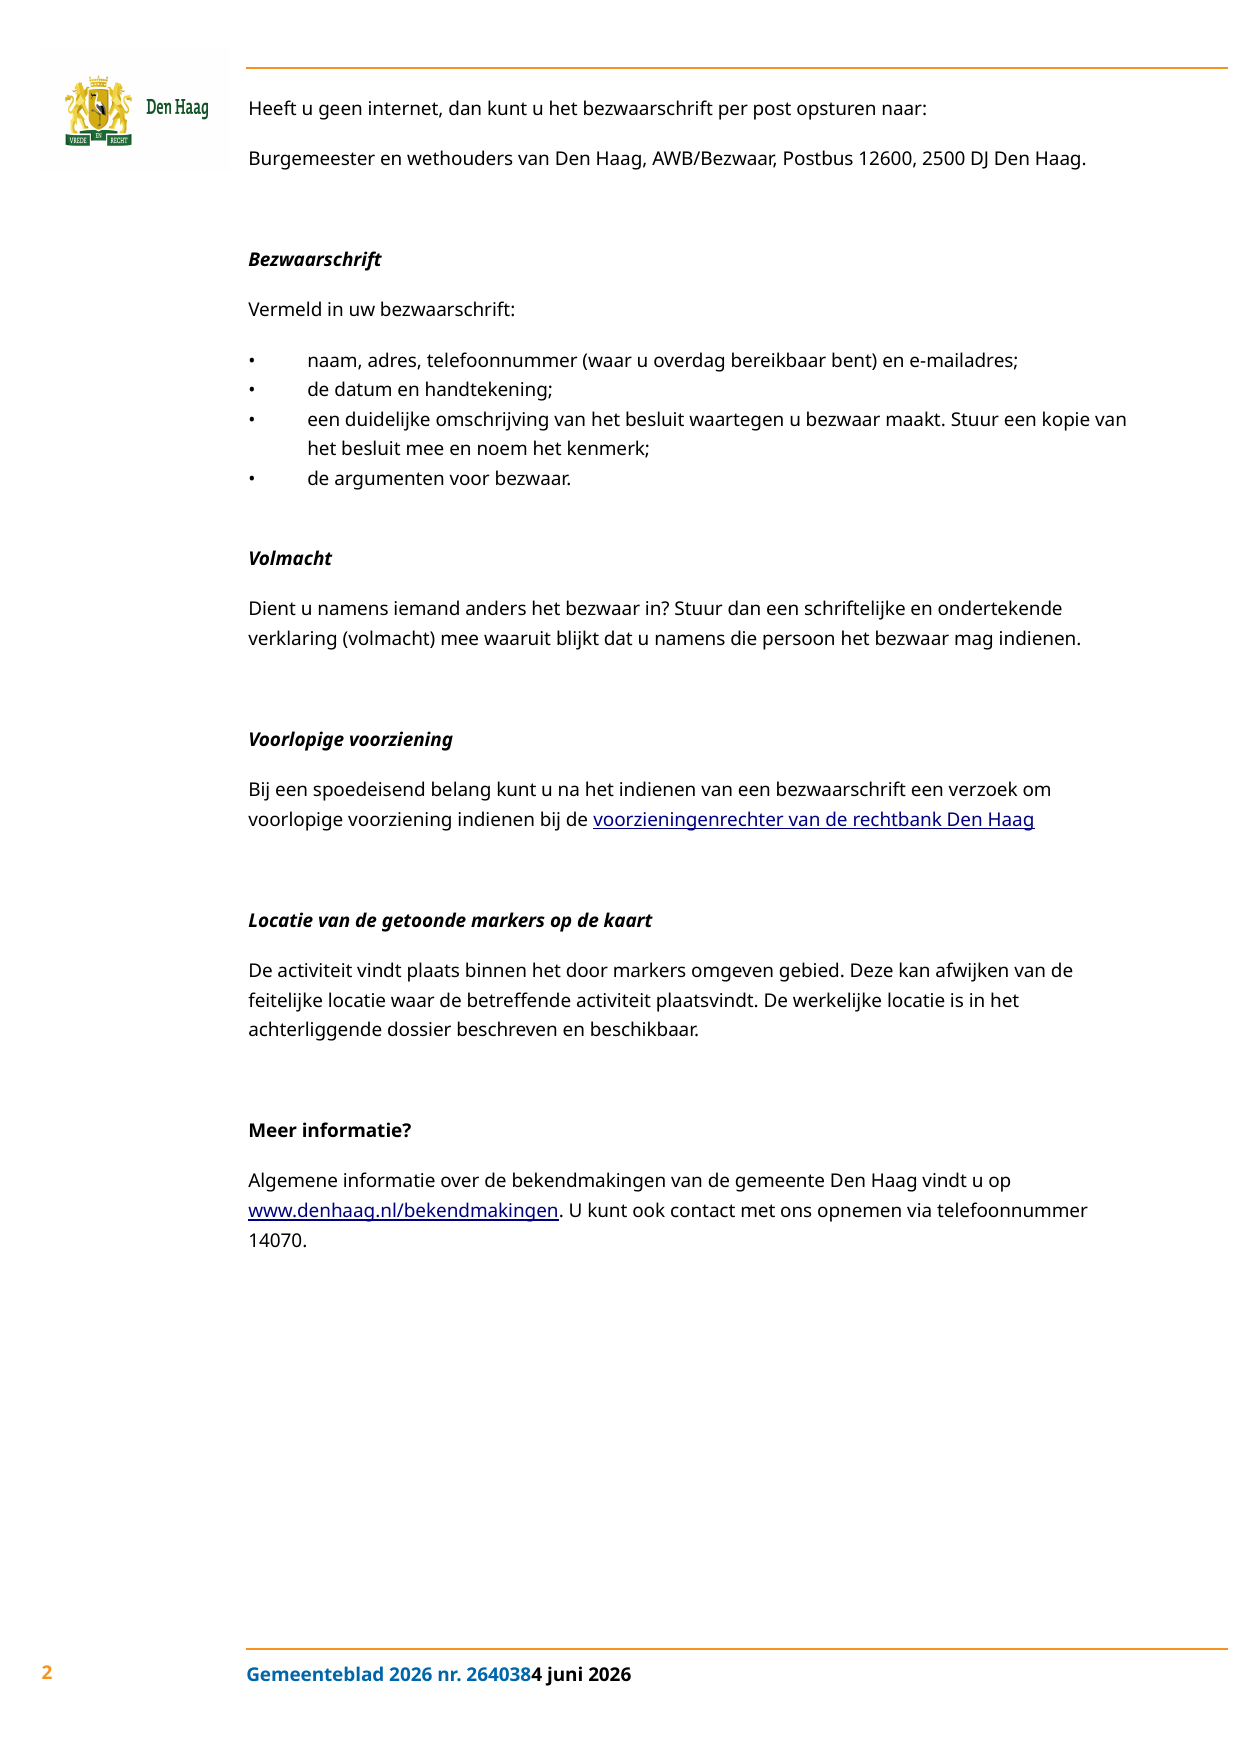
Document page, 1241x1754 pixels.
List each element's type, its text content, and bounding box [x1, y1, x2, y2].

text Algemene informatie over de bekendmakingen van de gemeente Den Haag vindt u op www.denhaag.nl/bekendmakingen. U kunt ook contact met ons opnemen via telefoonnummer 14070. [248, 1168, 1152, 1253]
list een duidelijke omschrijving van het besluit waartegen u bezwaar maakt. Stuur een kopie van het besluit mee en noem het kenmerk; [248, 406, 1152, 461]
text Locatie van de getoonde markers op de kaart [248, 907, 1152, 933]
text Vermeld in uw bezwaarschrift: [248, 296, 1152, 322]
text Bezwaarschrift [248, 246, 1152, 272]
text Burgemeester en wethouders van Den Haag, AWB/Bezwaar, Postbus 12600, 2500 DJ Den Haag. [248, 145, 1152, 171]
text Meer informatie? [248, 1117, 1152, 1143]
text De activiteit vindt plaats binnen het door markers omgeven gebied. Deze kan afwijken van de feitelijke locatie waar de betreffende activiteit plaatsvindt. De werkelijke locatie is in het achterliggende dossier beschreven en beschikbaar. [248, 957, 1152, 1042]
text Heeft u geen internet, dan kunt u het bezwaarschrift per post opsturen naar: [248, 95, 1152, 121]
list de argumenten voor bezwaar. [248, 465, 1152, 491]
text Bij een spoedeisend belang kunt u na het indienen van een bezwaarschrift een verzoek om voorlopige voorziening indienen bij de voorzieningenrechter van de rechtbank Den Haag [248, 776, 1152, 832]
list de datum en handtekening; [248, 376, 1152, 402]
picture [41, 47, 231, 172]
text Voorlopige voorziening [248, 726, 1152, 752]
list naam, adres, telefoonnummer (waar u overdag bereikbaar bent) en e-mailadres; [248, 347, 1152, 373]
text Dient u namens iemand anders het bezwaar in? Stuur dan een schriftelijke en ondertekende verklaring (volmacht) mee waaruit blijkt dat u namens die persoon het bezwaar mag indienen. [248, 596, 1152, 651]
text Volmacht [248, 545, 1152, 571]
